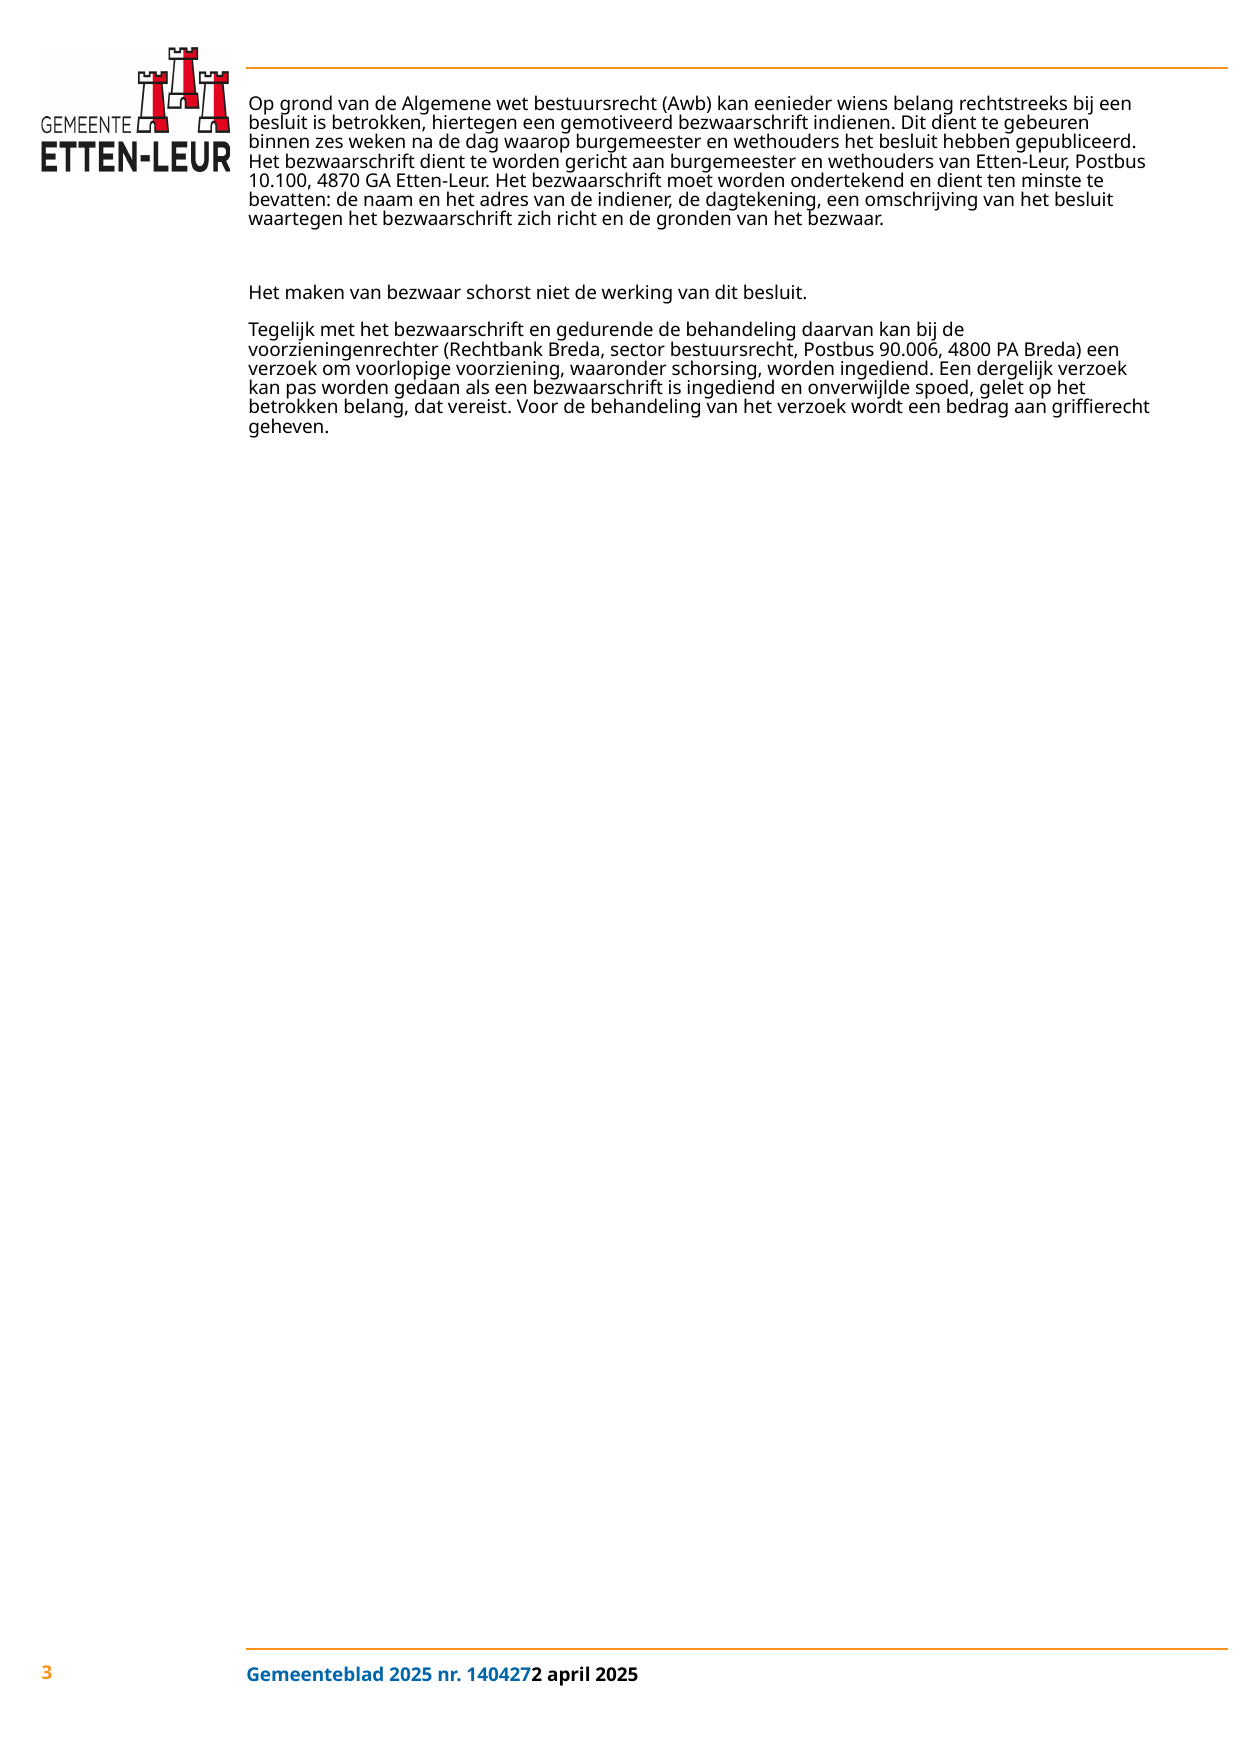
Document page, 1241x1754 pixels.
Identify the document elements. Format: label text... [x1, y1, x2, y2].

picture [41, 47, 231, 172]
text Op grond van de Algemene wet bestuursrecht (Awb) kan eenieder wiens belang rechtstreeks bij een besluit is betrokken, hiertegen een gemotiveerd bezwaarschrift indienen. Dit dient te gebeuren binnen zes weken na de dag waarop burgemeester en wethouders het besluit hebben gepubliceerd. Het bezwaarschrift dient te worden gericht aan burgemeester en wethouders van Etten-Leur, Postbus 10.100, 4870 GA Etten-Leur. Het bezwaarschrift moet worden ondertekend en dient ten minste te bevatten: de naam en het adres van de indiener, de dagtekening, een omschrijving van het besluit waartegen het bezwaarschrift zich richt en de gronden van het bezwaar. [248, 95, 1152, 230]
text Het maken van bezwaar schorst niet de werking van dit besluit. [248, 284, 1152, 304]
text Tegelijk met het bezwaarschrift en gedurende de behandeling daarvan kan bij de voorzieningenrechter (Rechtbank Breda, sector bestuursrecht, Postbus 90.006, 4800 PA Breda) een verzoek om voorlopige voorziening, waaronder schorsing, worden ingediend. Een dergelijk verzoek kan pas worden gedaan als een bezwaarschrift is ingediend en onverwijlde spoed, gelet op het betrokken belang, dat vereist. Voor de behandeling van het verzoek wordt een bedrag aan griffierecht geheven. [248, 321, 1152, 437]
